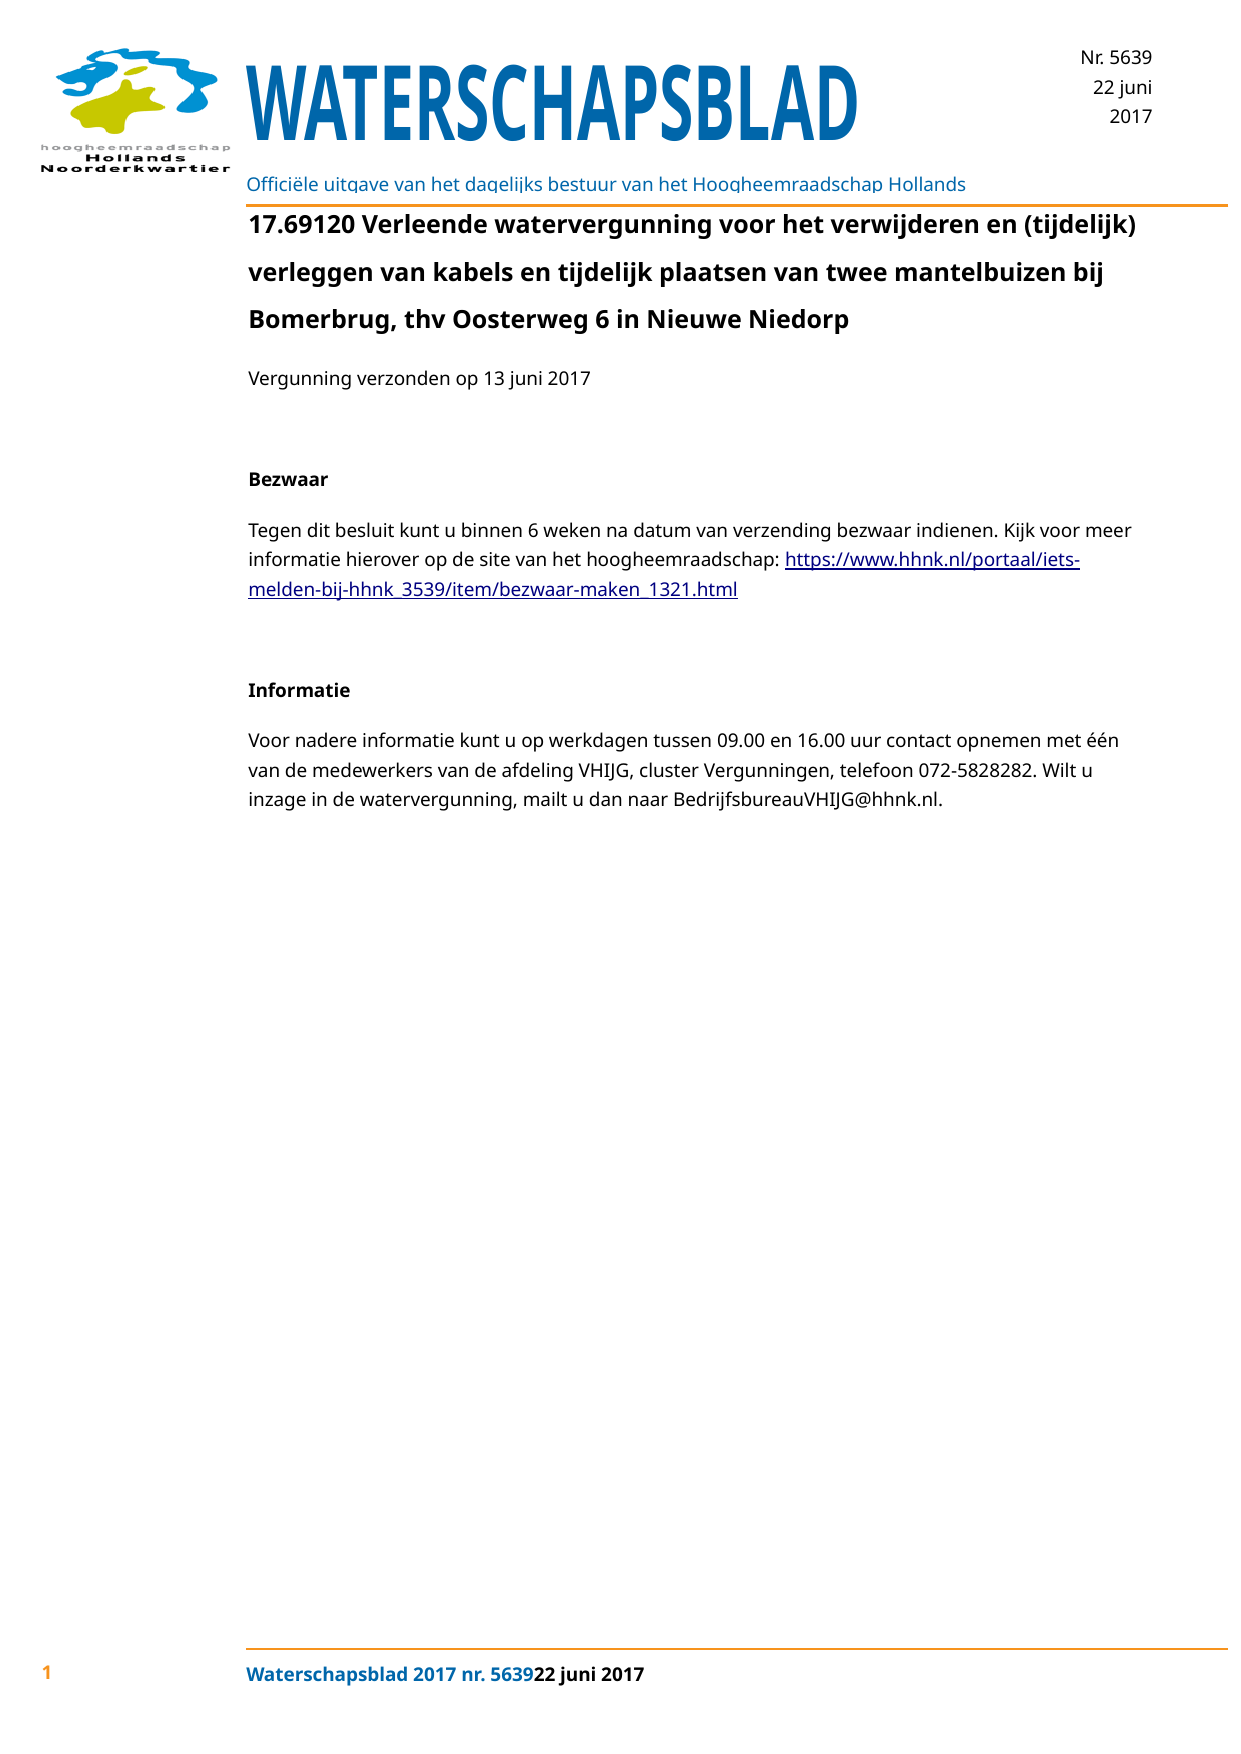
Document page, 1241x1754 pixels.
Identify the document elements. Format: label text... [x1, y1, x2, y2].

text Bezwaar [248, 466, 1152, 492]
picture [41, 47, 231, 172]
text Tegen dit besluit kunt u binnen 6 weken na datum van verzending bezwaar indienen. Kijk voor meer informatie hierover op de site van het hoogheemraadschap: https://www.hhnk.nl/portaal/iets-melden-bij-hhnk_3539/item/bezwaar-maken_1321.html [248, 517, 1152, 602]
text 17.69120 Verleende watervergunning voor het verwijderen en (tijdelijk) verleggen van kabels en tijdelijk plaatsen van twee mantelbuizen bij Bomerbrug, thv Oosterweg 6 in Nieuwe Niedorp [248, 207, 1152, 336]
text Vergunning verzonden op 13 juni 2017 [248, 366, 1152, 391]
text Voor nadere informatie kunt u op werkdagen tussen 09.00 en 16.00 uur contact opnemen met één van de medewerkers van de afdeling VHIJG, cluster Vergunningen, telefoon 072-5828282. Wilt u inzage in de watervergunning, mailt u dan naar BedrijfsbureauVHIJG@hhnk.nl. [248, 727, 1152, 812]
text Informatie [248, 677, 1152, 702]
